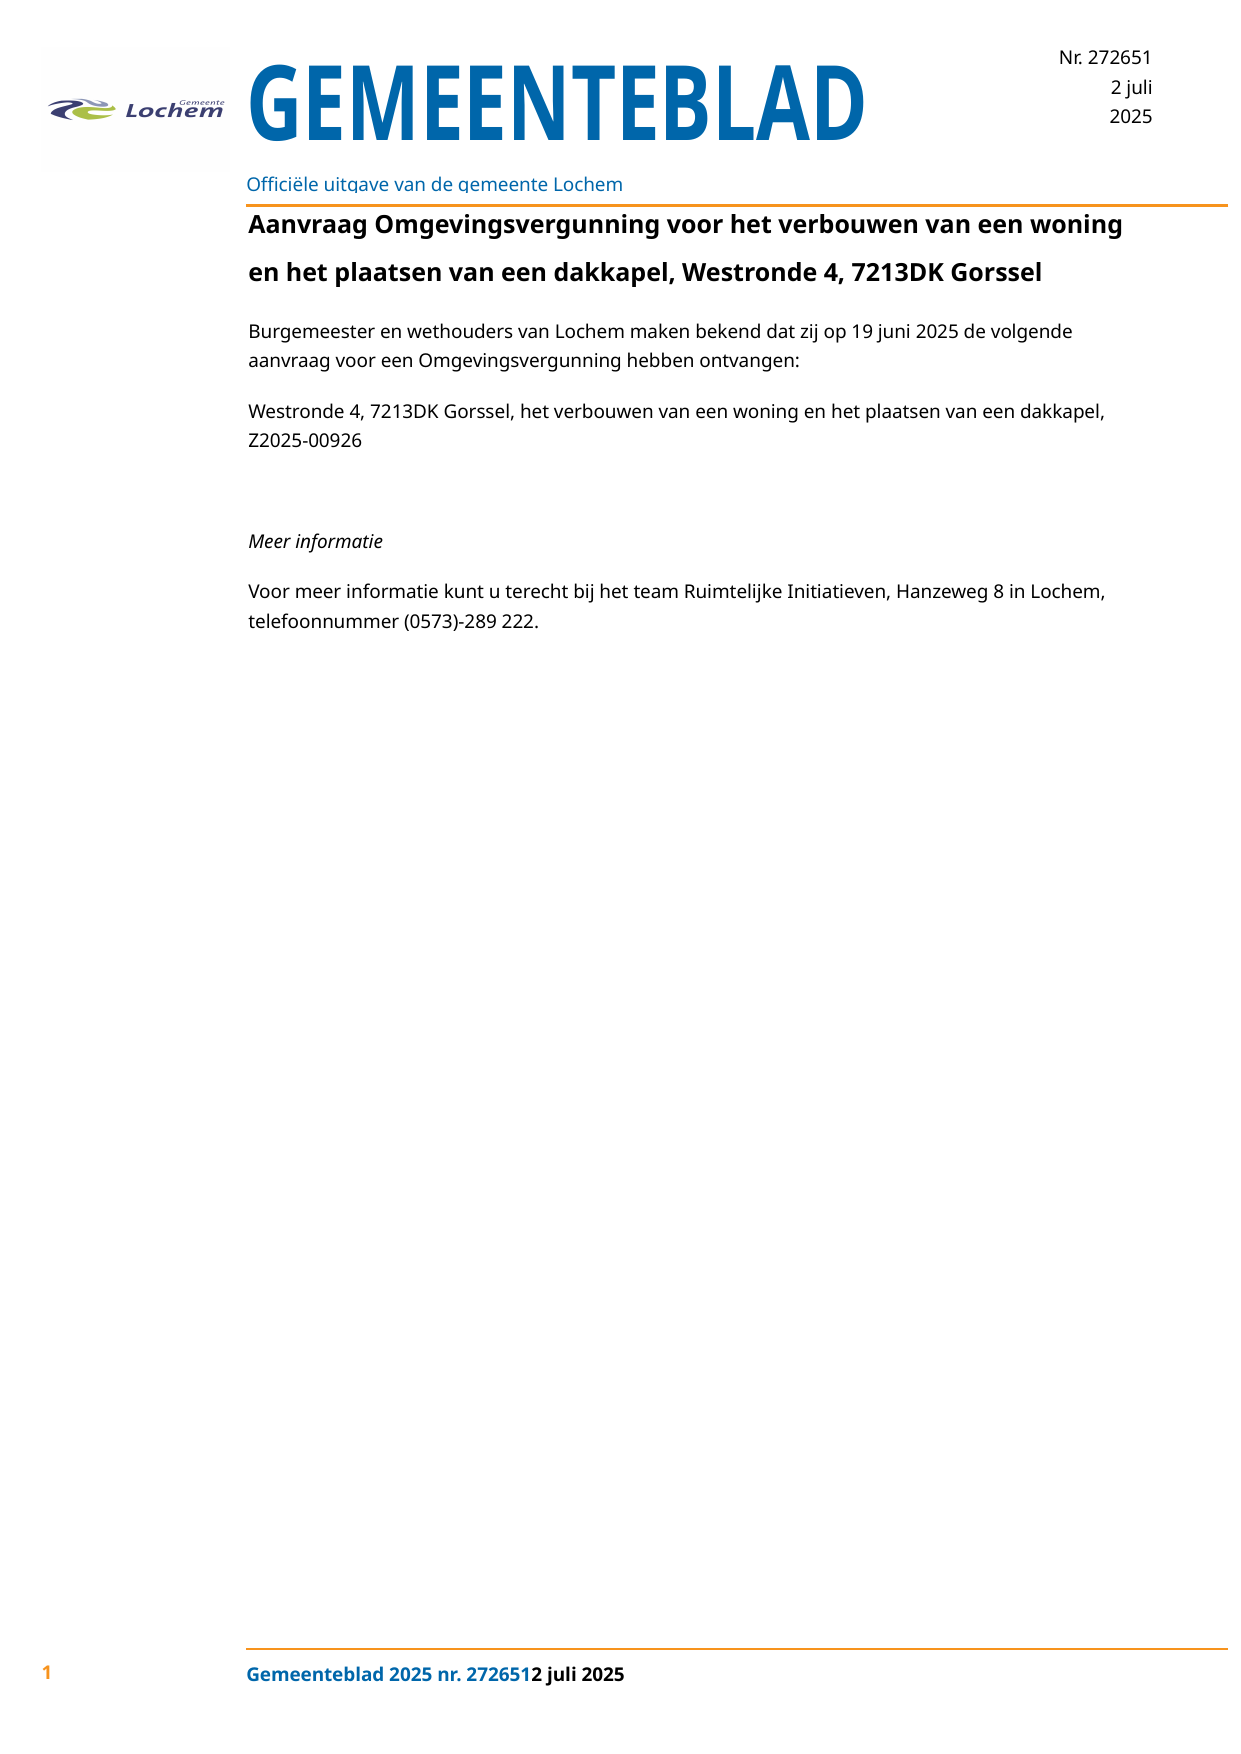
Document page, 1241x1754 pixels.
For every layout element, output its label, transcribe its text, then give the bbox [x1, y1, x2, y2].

picture [41, 47, 231, 172]
text Westronde 4, 7213DK Gorssel, het verbouwen van een woning en het plaatsen van een dakkapel, Z2025-00926 [248, 398, 1152, 453]
text Voor meer informatie kunt u terecht bij het team Ruimtelijke Initiatieven, Hanzeweg 8 in Lochem, telefoonnummer (0573)-289 222. [248, 579, 1152, 634]
text Meer informatie [248, 528, 1152, 554]
text Aanvraag Omgevingsvergunning voor het verbouwen van een woning en het plaatsen van een dakkapel, Westronde 4, 7213DK Gorssel [248, 207, 1152, 288]
text Burgemeester en wethouders van Lochem maken bekend dat zij op 19 juni 2025 de volgende aanvraag voor een Omgevingsvergunning hebben ontvangen: [248, 318, 1152, 373]
